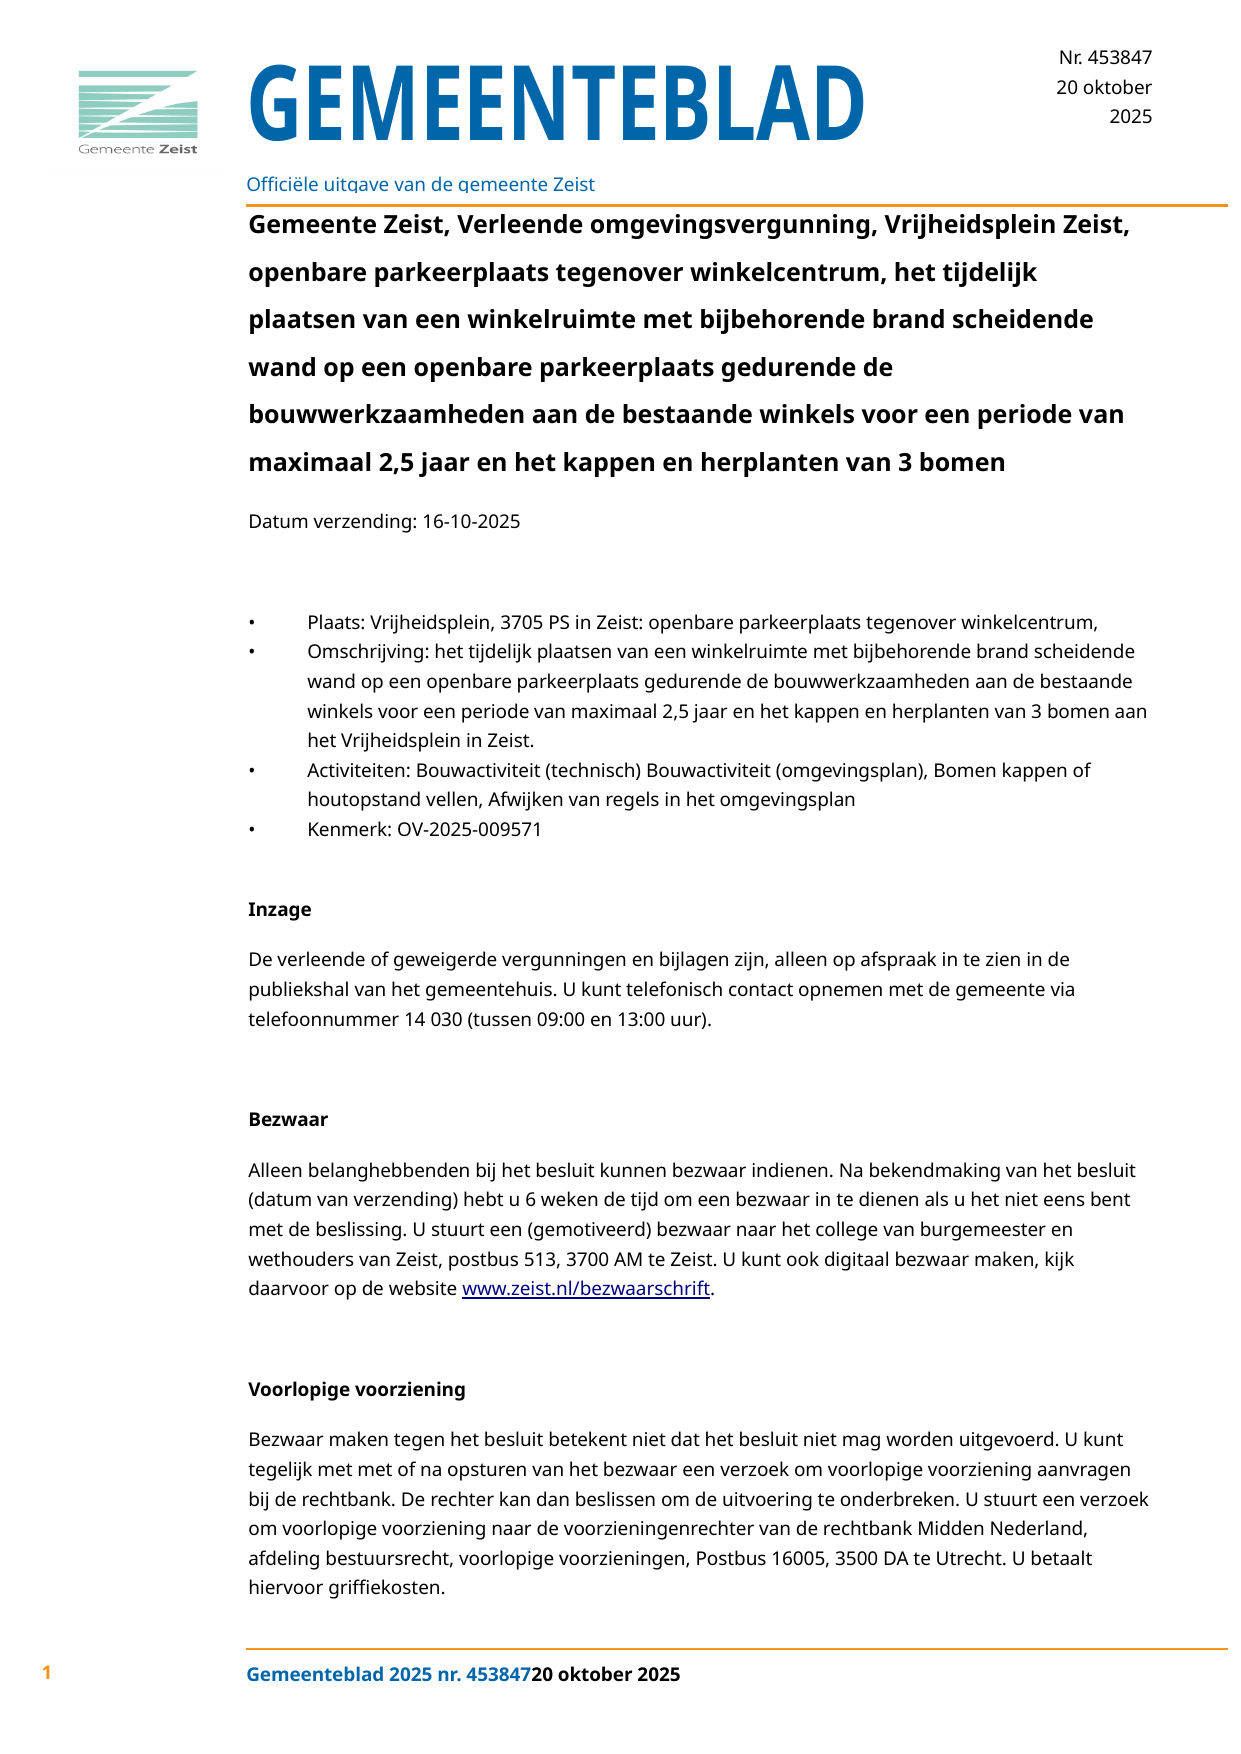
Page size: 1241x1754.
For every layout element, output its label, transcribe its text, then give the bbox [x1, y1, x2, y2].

text Alleen belanghebbenden bij het besluit kunnen bezwaar indienen. Na bekendmaking van het besluit (datum van verzending) hebt u 6 weken de tijd om een bezwaar in te dienen als u het niet eens bent met de beslissing. U stuurt een (gemotiveerd) bezwaar naar het college van burgemeester en wethouders van Zeist, postbus 513, 3700 AM te Zeist. U kunt ook digitaal bezwaar maken, kijk daarvoor op de website www.zeist.nl/bezwaarschrift. [248, 1157, 1152, 1301]
list Activiteiten: Bouwactiviteit (technisch) Bouwactiviteit (omgevingsplan), Bomen kappen of houtopstand vellen, Afwijken van regels in het omgevingsplan [248, 757, 1152, 812]
text De verleende of geweigerde vergunningen en bijlagen zijn, alleen op afspraak in te zien in de publiekshal van het gemeentehuis. U kunt telefonisch contact opnemen met de gemeente via telefoonnummer 14 030 (tussen 09:00 en 13:00 uur). [248, 947, 1152, 1032]
text Inzage [248, 896, 1152, 922]
list Kenmerk: OV-2025-009571 [248, 816, 1152, 842]
list Plaats: Vrijheidsplein, 3705 PS in Zeist: openbare parkeerplaats tegenover winkelcentrum, [248, 609, 1152, 635]
text Gemeente Zeist, Verleende omgevingsvergunning, Vrijheidsplein Zeist, openbare parkeerplaats tegenover winkelcentrum, het tijdelijk plaatsen van een winkelruimte met bijbehorende brand scheidende wand op een openbare parkeerplaats gedurende de bouwwerkzaamheden aan de bestaande winkels voor een periode van maximaal 2,5 jaar en het kappen en herplanten van 3 bomen [248, 207, 1152, 479]
text Datum verzending: 16-10-2025 [248, 508, 1152, 534]
picture [41, 47, 231, 172]
list Omschrijving: het tijdelijk plaatsen van een winkelruimte met bijbehorende brand scheidende wand op een openbare parkeerplaats gedurende de bouwwerkzaamheden aan de bestaande winkels voor een periode van maximaal 2,5 jaar en het kappen en herplanten van 3 bomen aan het Vrijheidsplein in Zeist. [248, 639, 1152, 753]
text Bezwaar maken tegen het besluit betekent niet dat het besluit niet mag worden uitgevoerd. U kunt tegelijk met met of na opsturen van het bezwaar een verzoek om voorlopige voorziening aanvragen bij de rechtbank. De rechter kan dan beslissen om de uitvoering te onderbreken. U stuurt een verzoek om voorlopige voorziening naar de voorzieningenrechter van de rechtbank Midden Nederland, afdeling bestuursrecht, voorlopige voorzieningen, Postbus 16005, 3500 DA te Utrecht. U betaalt hiervoor griffiekosten. [248, 1427, 1152, 1600]
text Voorlopige voorziening [248, 1376, 1152, 1402]
text Bezwaar [248, 1107, 1152, 1132]
